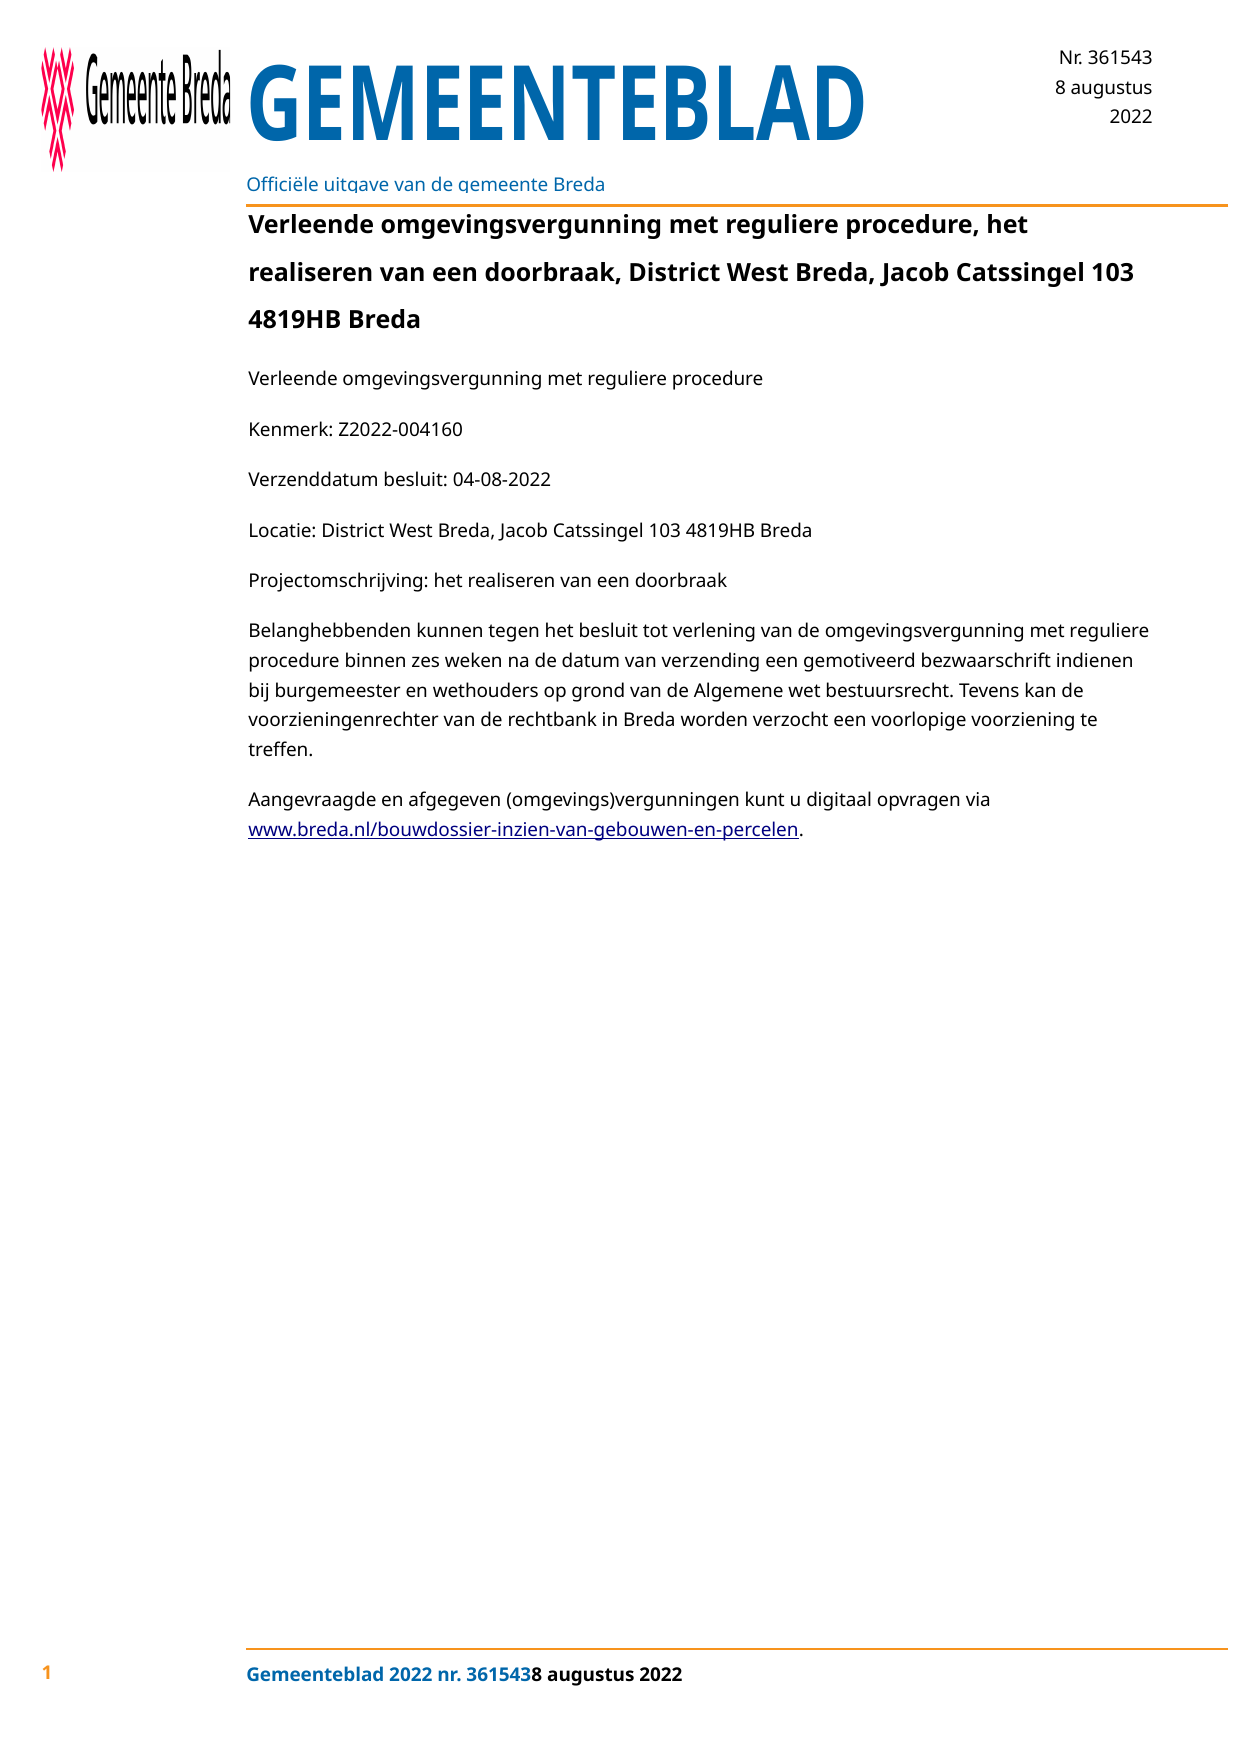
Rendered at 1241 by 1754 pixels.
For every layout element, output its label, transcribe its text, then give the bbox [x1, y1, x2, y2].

text Belanghebbenden kunnen tegen het besluit tot verlening van de omgevingsvergunning met reguliere procedure binnen zes weken na de datum van verzending een gemotiveerd bezwaarschrift indienen bij burgemeester en wethouders op grond van de Algemene wet bestuursrecht. Tevens kan de voorzieningenrechter van de rechtbank in Breda worden verzocht een voorlopige voorziening te treffen. [248, 618, 1152, 762]
text Verleende omgevingsvergunning met reguliere procedure [248, 366, 1152, 391]
text Projectomschrijving: het realiseren van een doorbraak [248, 567, 1152, 593]
picture [41, 47, 231, 172]
text Verzenddatum besluit: 04-08-2022 [248, 466, 1152, 492]
text Verleende omgevingsvergunning met reguliere procedure, het realiseren van een doorbraak, District West Breda, Jacob Catssingel 103 4819HB Breda [248, 207, 1152, 336]
text Aangevraagde en afgegeven (omgevings)vergunningen kunt u digitaal opvragen via www.breda.nl/bouwdossier-inzien-van-gebouwen-en-percelen. [248, 786, 1152, 842]
text Locatie: District West Breda, Jacob Catssingel 103 4819HB Breda [248, 517, 1152, 542]
text Kenmerk: Z2022-004160 [248, 416, 1152, 442]
